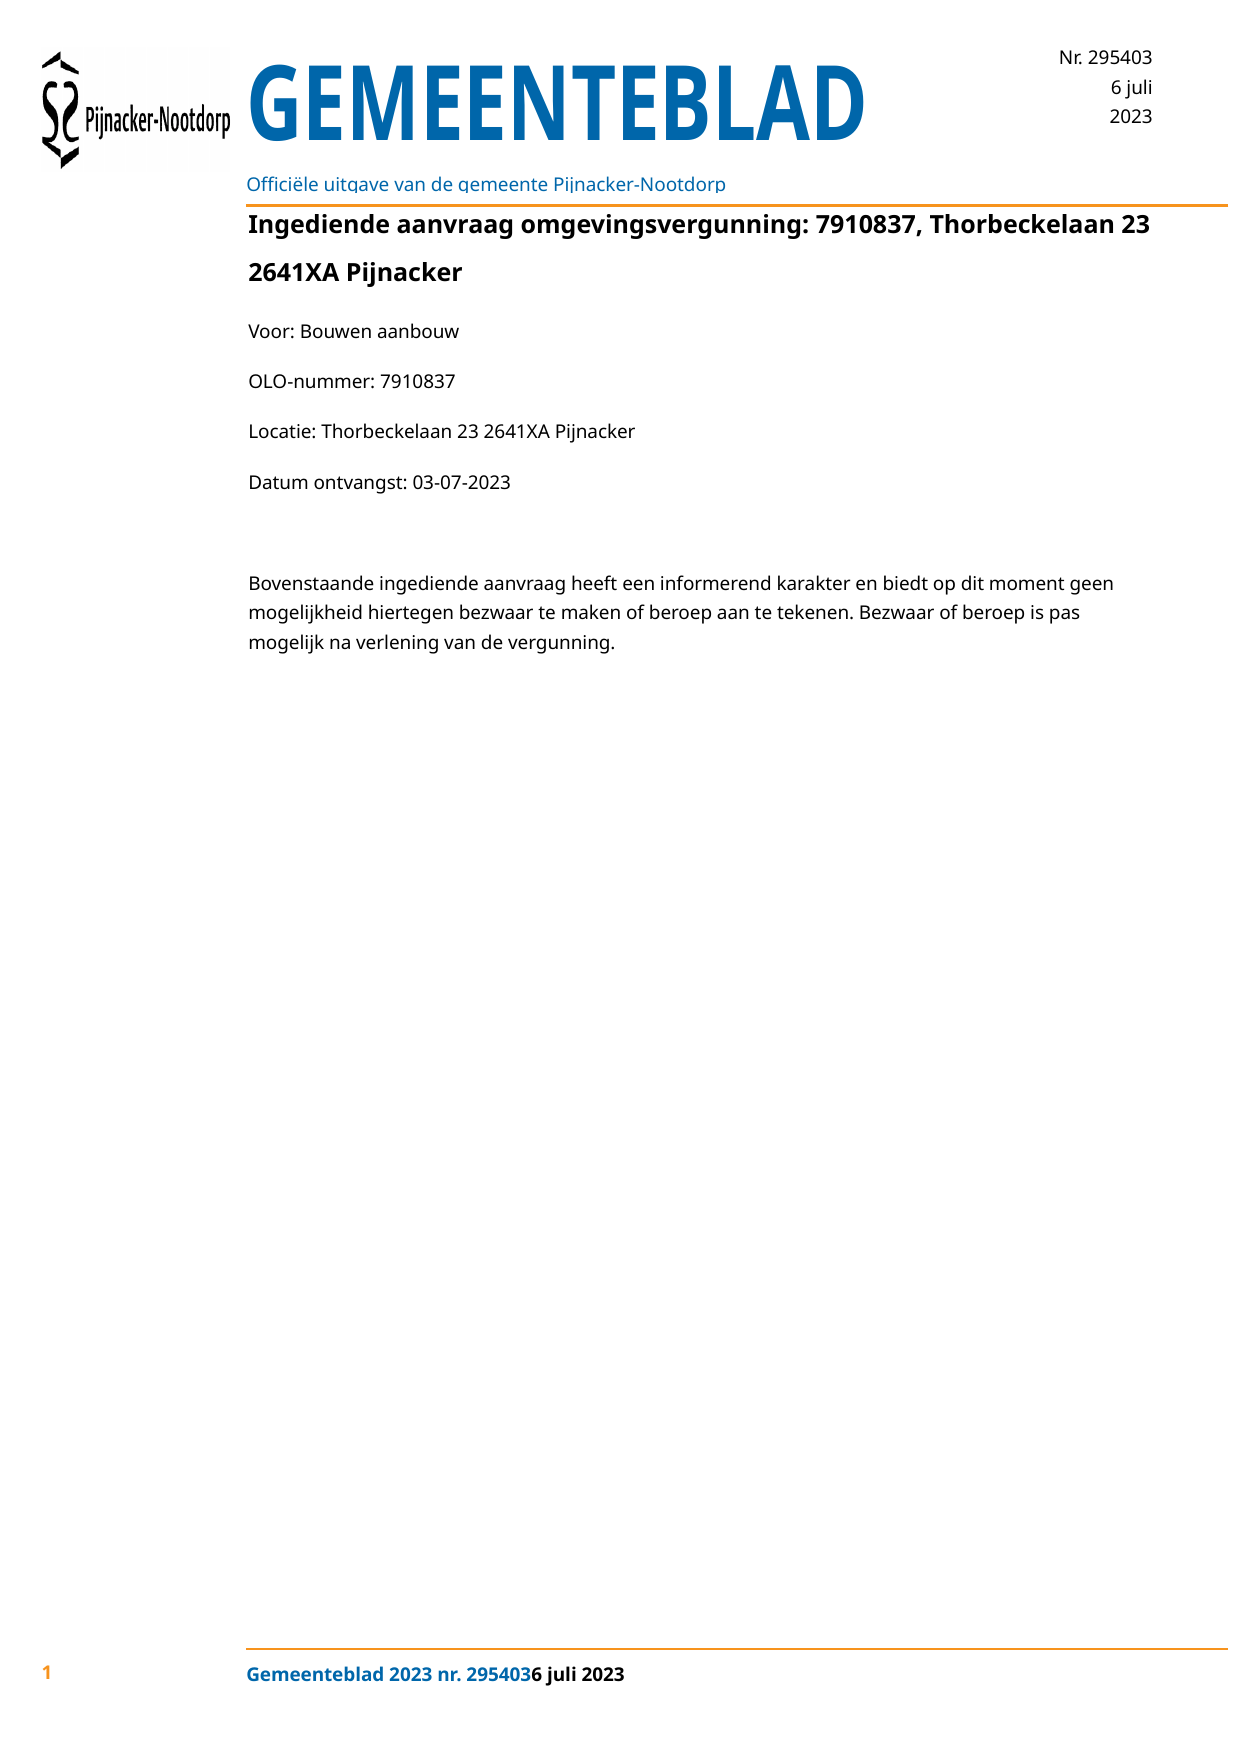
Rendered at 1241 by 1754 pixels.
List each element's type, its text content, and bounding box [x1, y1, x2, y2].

text Datum ontvangst: 03-07-2023 [248, 469, 1152, 495]
text Bovenstaande ingediende aanvraag heeft een informerend karakter en biedt op dit moment geen mogelijkheid hiertegen bezwaar te maken of beroep aan te tekenen. Bezwaar of beroep is pas mogelijk na verlening van de vergunning. [248, 570, 1152, 655]
text Locatie: Thorbeckelaan 23 2641XA Pijnacker [248, 419, 1152, 444]
text Ingediende aanvraag omgevingsvergunning: 7910837, Thorbeckelaan 23 2641XA Pijnacker [248, 207, 1152, 288]
text OLO-nummer: 7910837 [248, 368, 1152, 394]
text Voor: Bouwen aanbouw [248, 318, 1152, 344]
picture [41, 47, 231, 172]
